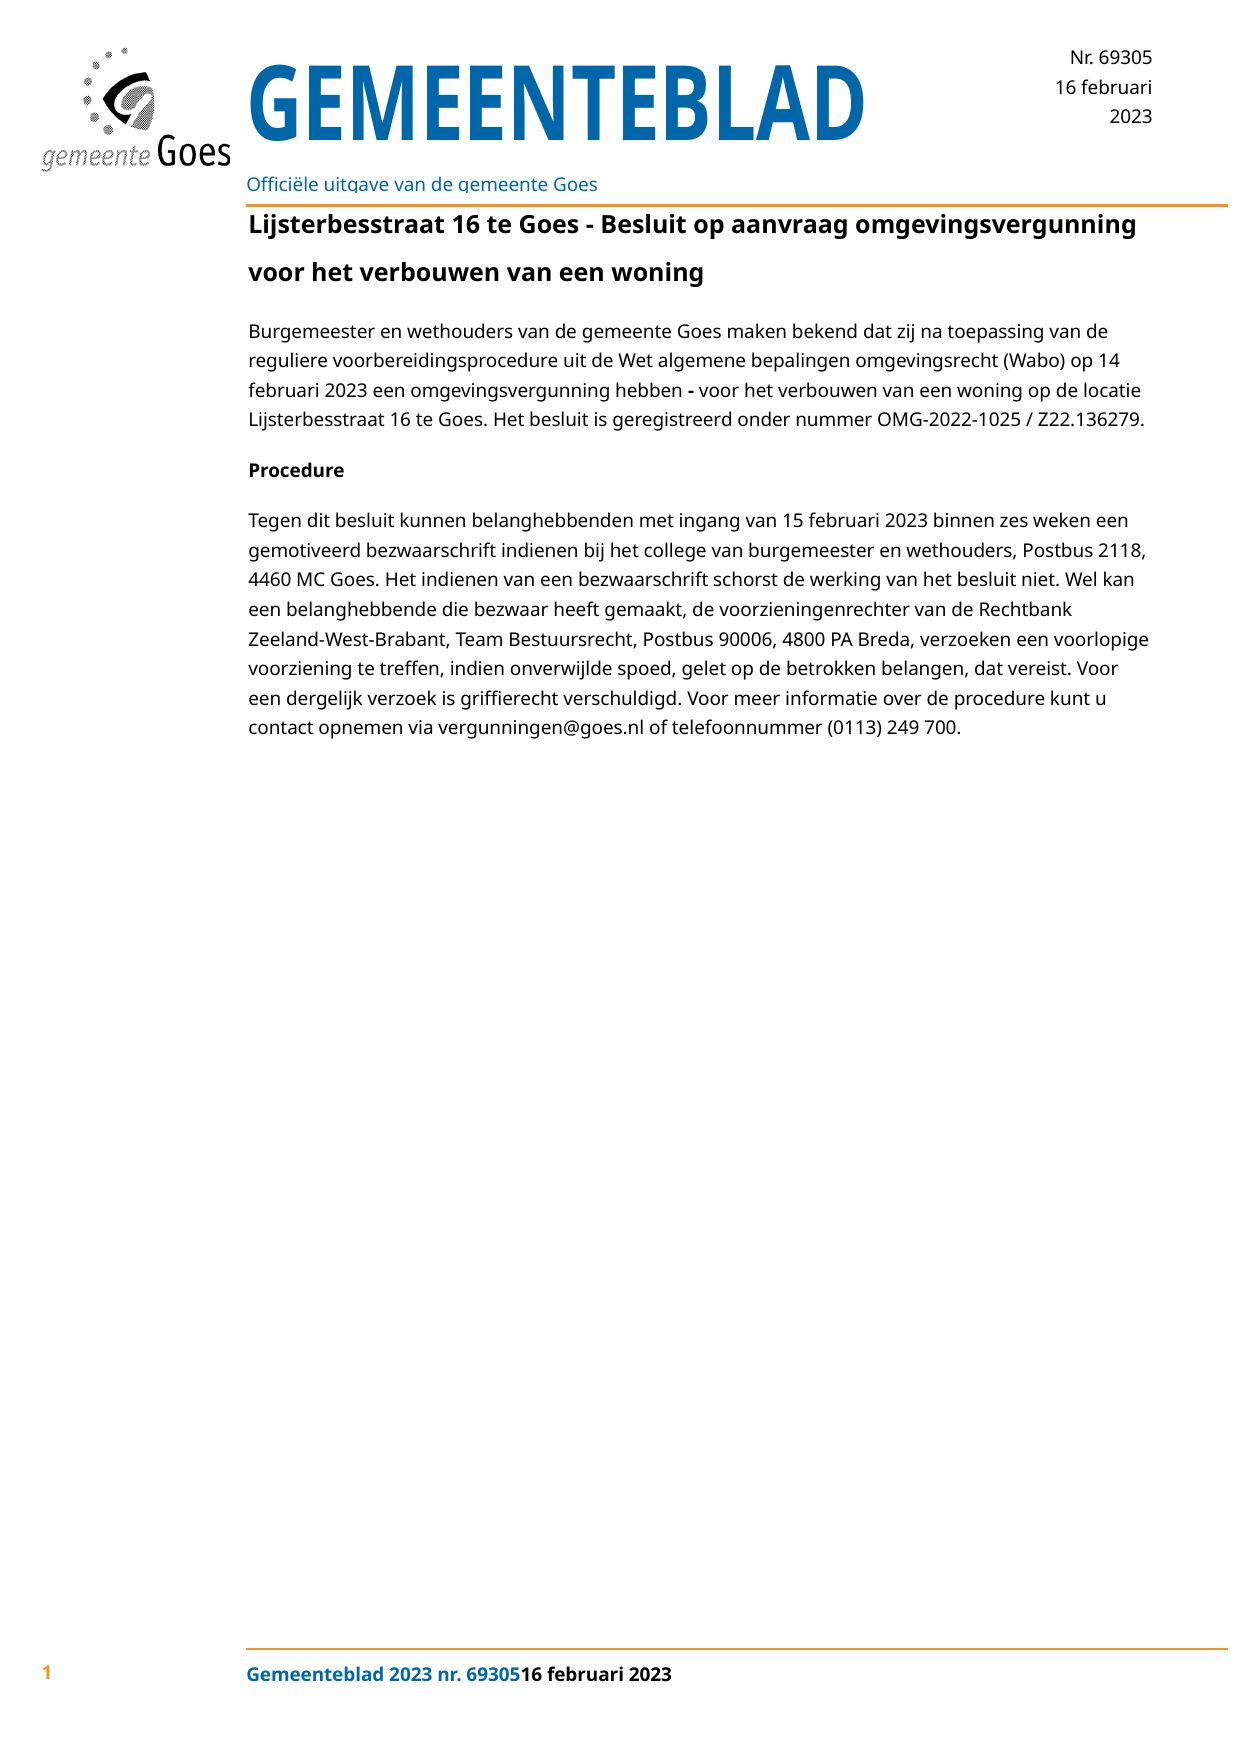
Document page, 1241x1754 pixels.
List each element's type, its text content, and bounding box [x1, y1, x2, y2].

picture [41, 47, 231, 172]
text Procedure [248, 457, 1152, 483]
text Lijsterbesstraat 16 te Goes - Besluit op aanvraag omgevingsvergunning voor het verbouwen van een woning [248, 207, 1152, 288]
text Tegen dit besluit kunnen belanghebbenden met ingang van 15 februari 2023 binnen zes weken een gemotiveerd bezwaarschrift indienen bij het college van burgemeester en wethouders, Postbus 2118, 4460 MC Goes. Het indienen van een bezwaarschrift schorst de werking van het besluit niet. Wel kan een belanghebbende die bezwaar heeft gemaakt, de voorzieningenrechter van de Rechtbank Zeeland-West-Brabant, Team Bestuursrecht, Postbus 90006, 4800 PA Breda, verzoeken een voorlopige voorziening te treffen, indien onverwijlde spoed, gelet op de betrokken belangen, dat vereist. Voor een dergelijk verzoek is griffierecht verschuldigd. Voor meer informatie over de procedure kunt u contact opnemen via vergunningen@goes.nl of telefoonnummer (0113) 249 700. [248, 507, 1152, 740]
text Burgemeester en wethouders van de gemeente Goes maken bekend dat zij na toepassing van de reguliere voorbereidingsprocedure uit de Wet algemene bepalingen omgevingsrecht (Wabo) op 14 februari 2023 een omgevingsvergunning hebben - voor het verbouwen van een woning op de locatie Lijsterbesstraat 16 te Goes. Het besluit is geregistreerd onder nummer OMG-2022-1025 / Z22.136279. [248, 318, 1152, 432]
